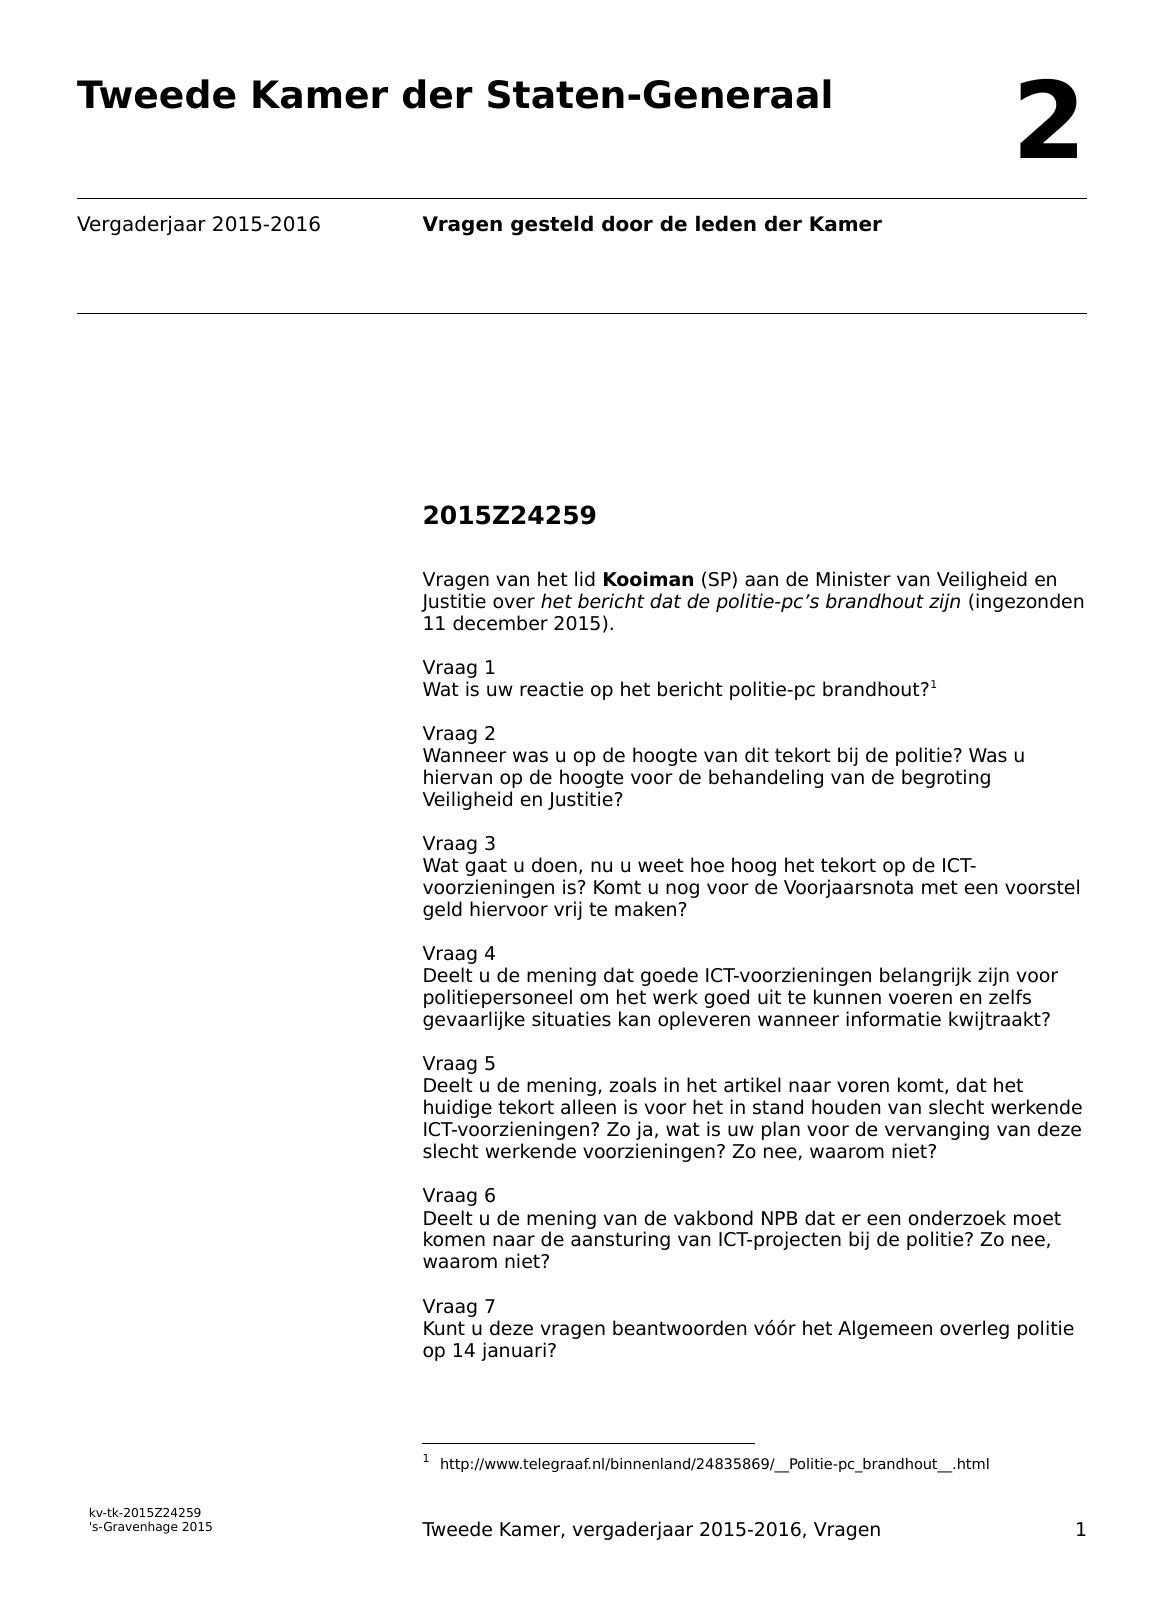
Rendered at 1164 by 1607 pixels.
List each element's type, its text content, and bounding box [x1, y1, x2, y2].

text Wat gaat u doen, nu u weet hoe hoog het tekort op de ICT-voorzieningen is? Komt u nog voor de Voorjaarsnota met een voorstel geld hiervoor vrij te maken? [422, 855, 1087, 921]
text 2015Z24259 [422, 501, 1087, 531]
table_header 2 [886, 59, 1087, 198]
text Kunt u deze vragen beantwoorden vóór het Algemeen overleg politie op 14 januari? [422, 1317, 1087, 1361]
text Wanneer was u op de hoogte van dit tekort bij de politie? Was u hiervan op de hoogte voor de behandeling van de begroting Veiligheid en Justitie? [422, 745, 1087, 811]
text Vraag 4 [422, 943, 1087, 965]
text Vraag 7 [422, 1296, 1087, 1317]
table_cell Vragen gesteld door de leden der Kamer [422, 199, 1087, 313]
text kv-tk-2015Z24259 [88, 1506, 323, 1520]
text Wat is uw reactie op het bericht politie-pc brandhout? [422, 679, 1087, 701]
table_header Tweede Kamer der Staten-Generaal [77, 59, 886, 198]
text 's-Gravenhage 2015 [88, 1520, 323, 1534]
text Vraag 6 [422, 1185, 1087, 1207]
text Vraag 5 [422, 1053, 1087, 1075]
text Vraag 1 [422, 657, 1087, 679]
text http://www.telegraaf.nl/binnenland/24835869/__Politie-pc_brandhout__.html [422, 1452, 1087, 1474]
text Deelt u de mening van de vakbond NPB dat er een onderzoek moet komen naar de aansturing van ICT-projecten bij de politie? Zo nee, waarom niet? [422, 1207, 1087, 1273]
text Deelt u de mening dat goede ICT-voorzieningen belangrijk zijn voor politiepersoneel om het werk goed uit te kunnen voeren en zelfs gevaarlijke situaties kan opleveren wanneer informatie kwijtraakt? [422, 965, 1087, 1031]
text Vragen van het lid Kooiman (SP) aan de Minister van Veiligheid en Justitie over het bericht dat de politie-pc’s brandhout zijn (ingezonden 11 december 2015). [422, 569, 1087, 635]
text Deelt u de mening, zoals in het artikel naar voren komt, dat het huidige tekort alleen is voor het in stand houden van slecht werkende ICT-voorzieningen? Zo ja, wat is uw plan voor de vervanging van deze slecht werkende voorzieningen? Zo nee, waarom niet? [422, 1075, 1087, 1163]
text Vraag 3 [422, 833, 1087, 855]
table_cell Vergaderjaar 2015-2016 [77, 199, 422, 313]
text Vraag 2 [422, 723, 1087, 745]
